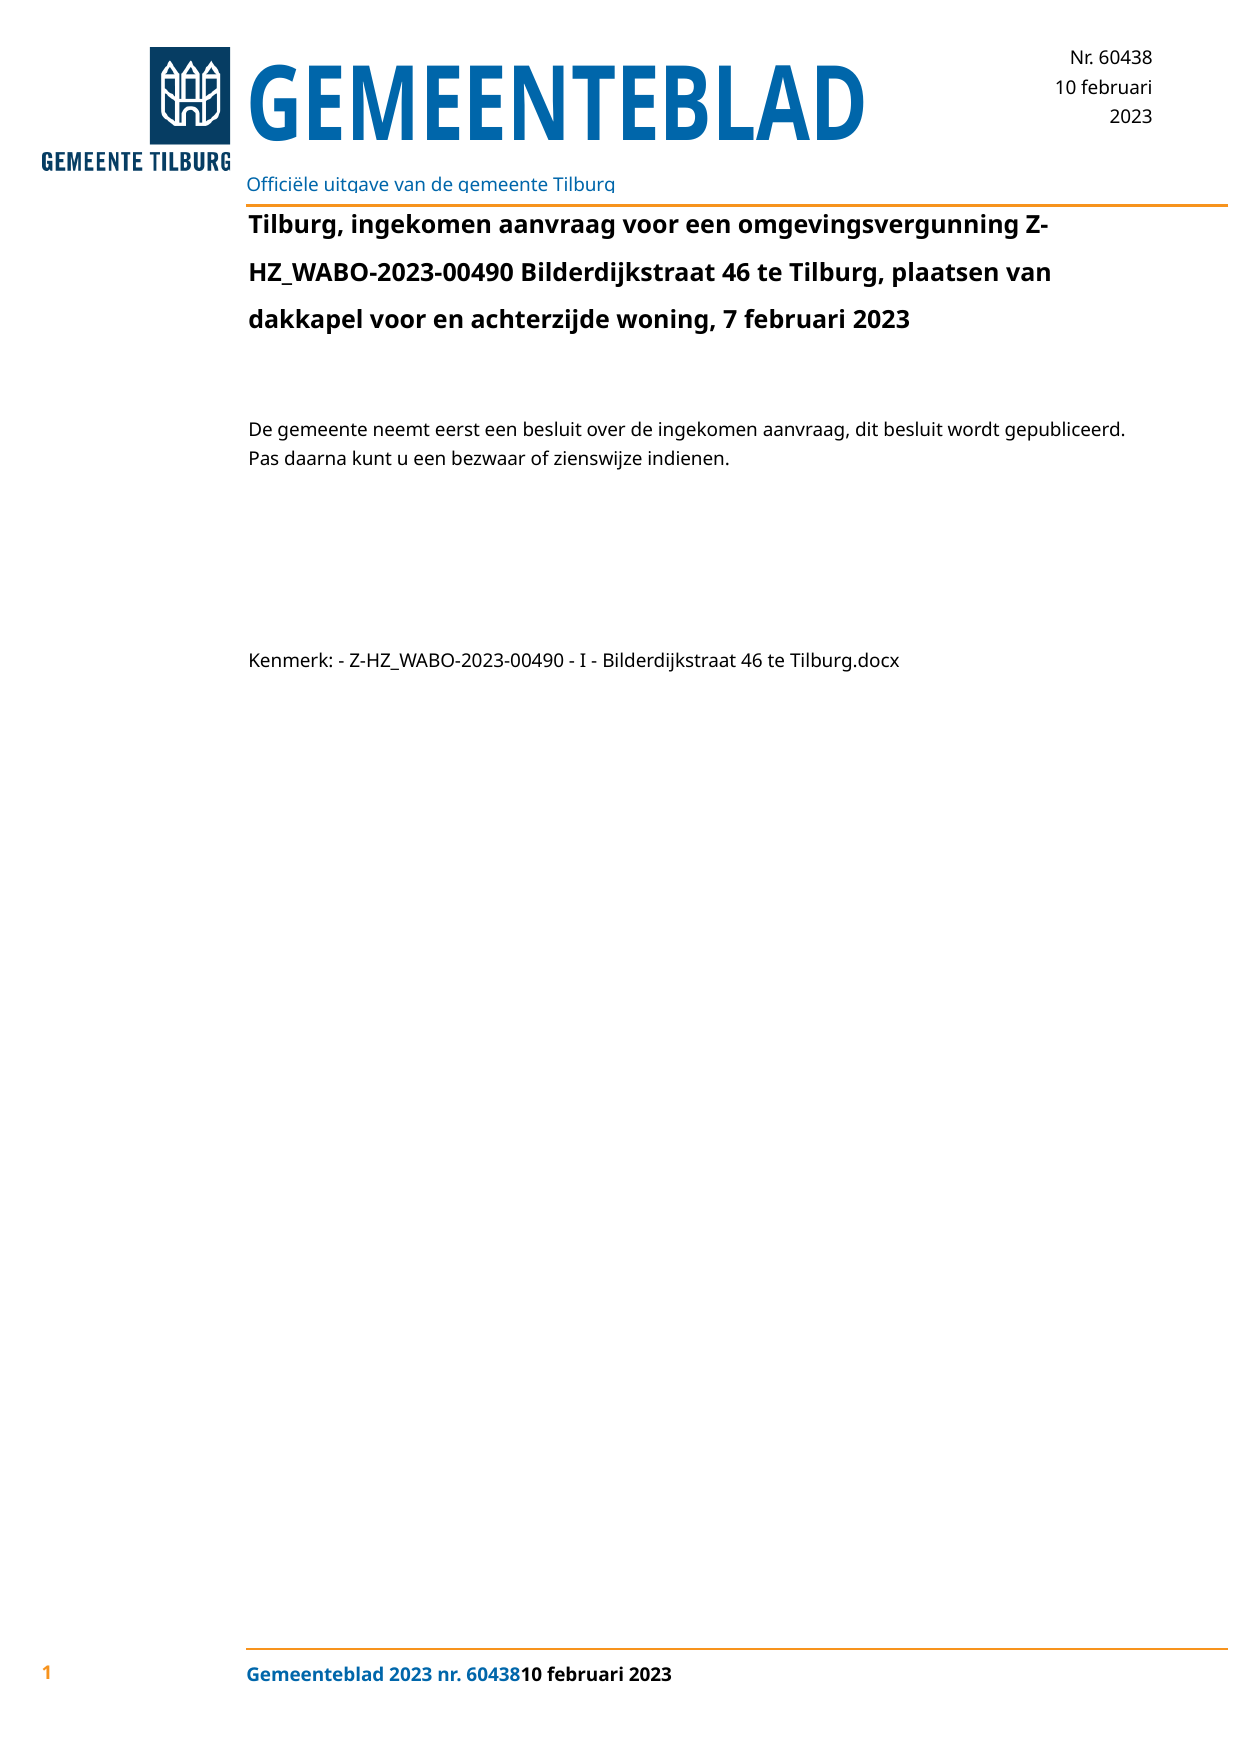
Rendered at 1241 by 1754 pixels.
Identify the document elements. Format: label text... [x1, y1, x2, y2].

text Tilburg, ingekomen aanvraag voor een omgevingsvergunning Z-HZ_WABO-2023-00490 Bilderdijkstraat 46 te Tilburg, plaatsen van dakkapel voor en achterzijde woning, 7 februari 2023 [248, 207, 1152, 336]
text De gemeente neemt eerst een besluit over de ingekomen aanvraag, dit besluit wordt gepubliceerd. Pas daarna kunt u een bezwaar of zienswijze indienen. [248, 416, 1152, 471]
text Kenmerk: - Z-HZ_WABO-2023-00490 - I - Bilderdijkstraat 46 te Tilburg.docx [248, 647, 1152, 673]
picture [41, 47, 231, 172]
